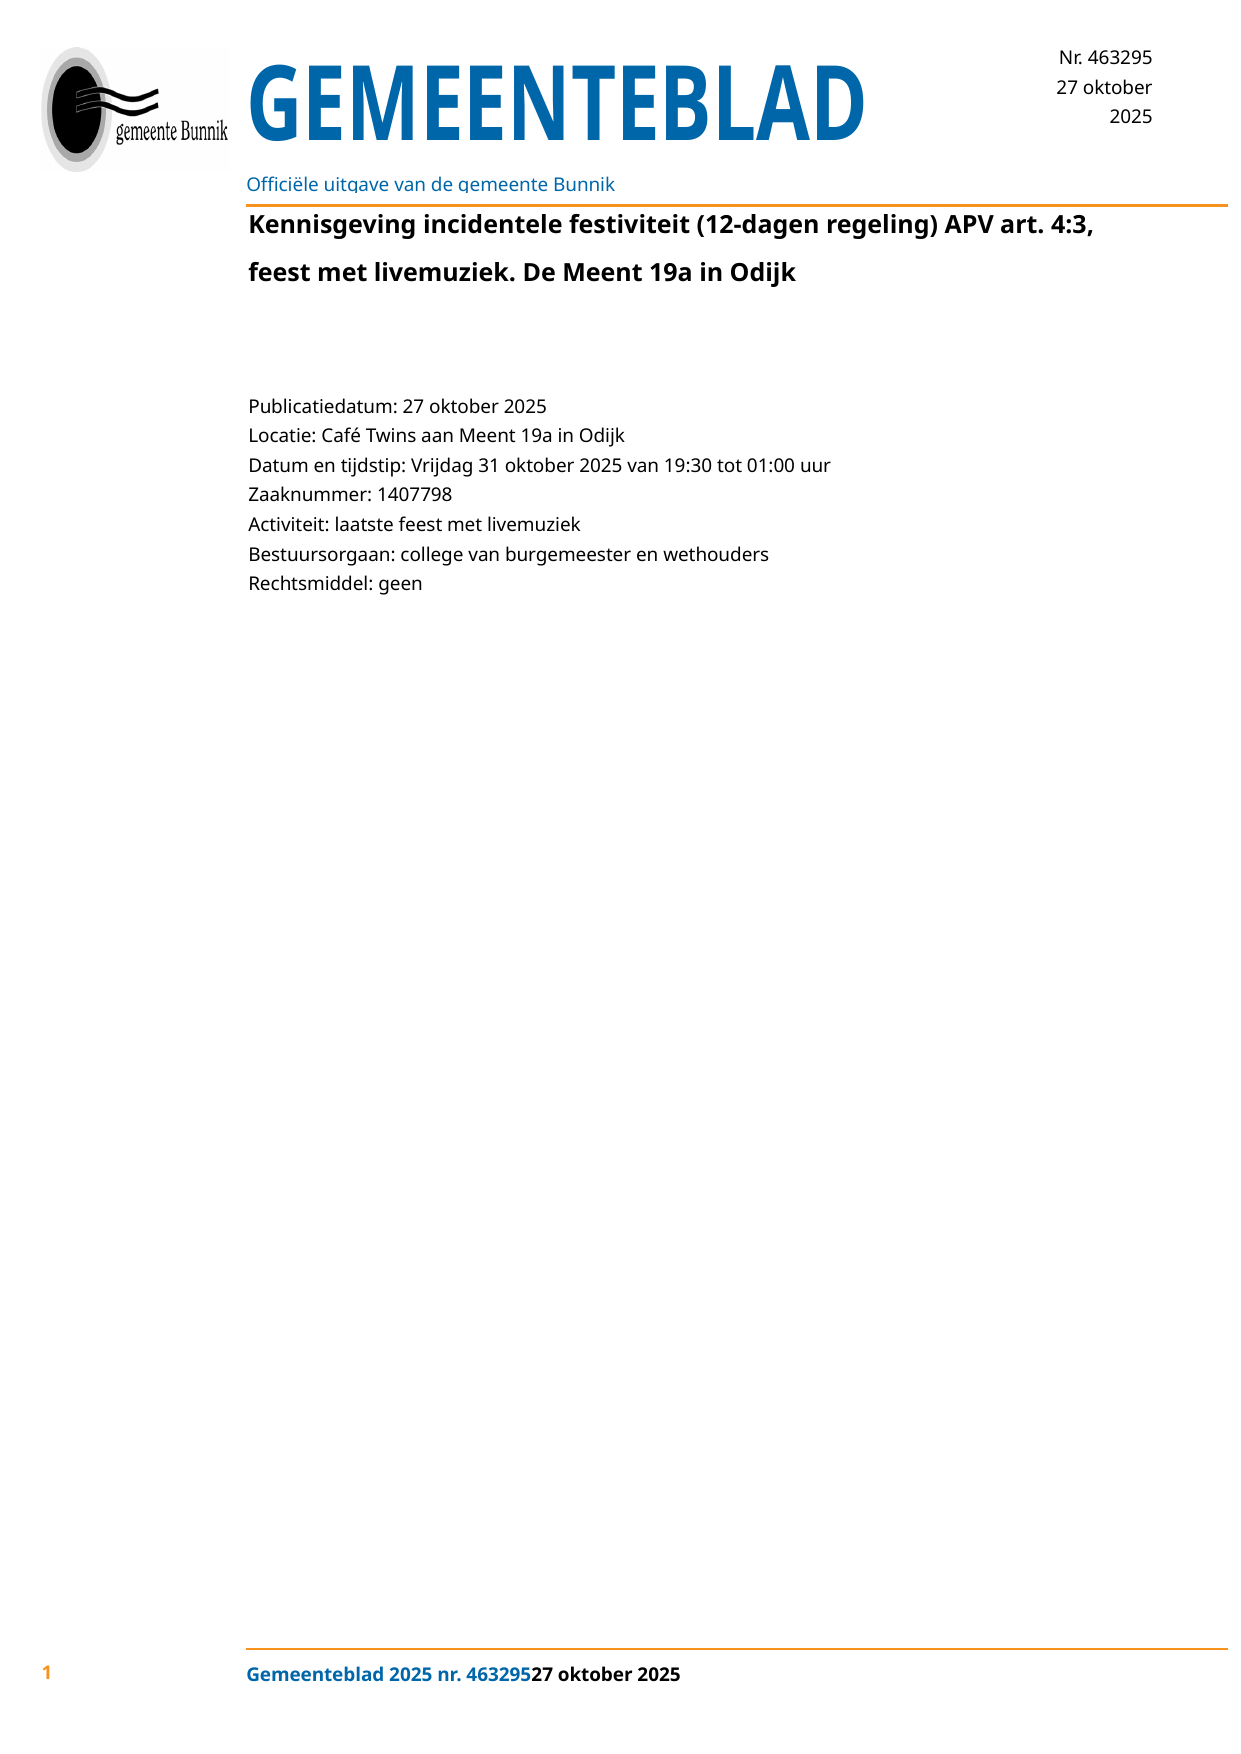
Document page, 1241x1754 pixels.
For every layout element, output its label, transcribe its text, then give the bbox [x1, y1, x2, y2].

text Datum en tijdstip: Vrijdag 31 oktober 2025 van 19:30 tot 01:00 uur [248, 452, 1152, 478]
text Activiteit: laatste feest met livemuziek [248, 511, 1152, 537]
text Kennisgeving incidentele festiviteit (12-dagen regeling) APV art. 4:3, feest met livemuziek. De Meent 19a in Odijk [248, 207, 1152, 288]
text Zaaknummer: 1407798 [248, 482, 1152, 507]
text Locatie: Café Twins aan Meent 19a in Odijk [248, 422, 1152, 448]
text Rechtsmiddel: geen [248, 570, 1152, 596]
picture [41, 47, 231, 172]
text Publicatiedatum: 27 oktober 2025 [248, 393, 1152, 419]
text Bestuursorgaan: college van burgemeester en wethouders [248, 541, 1152, 567]
